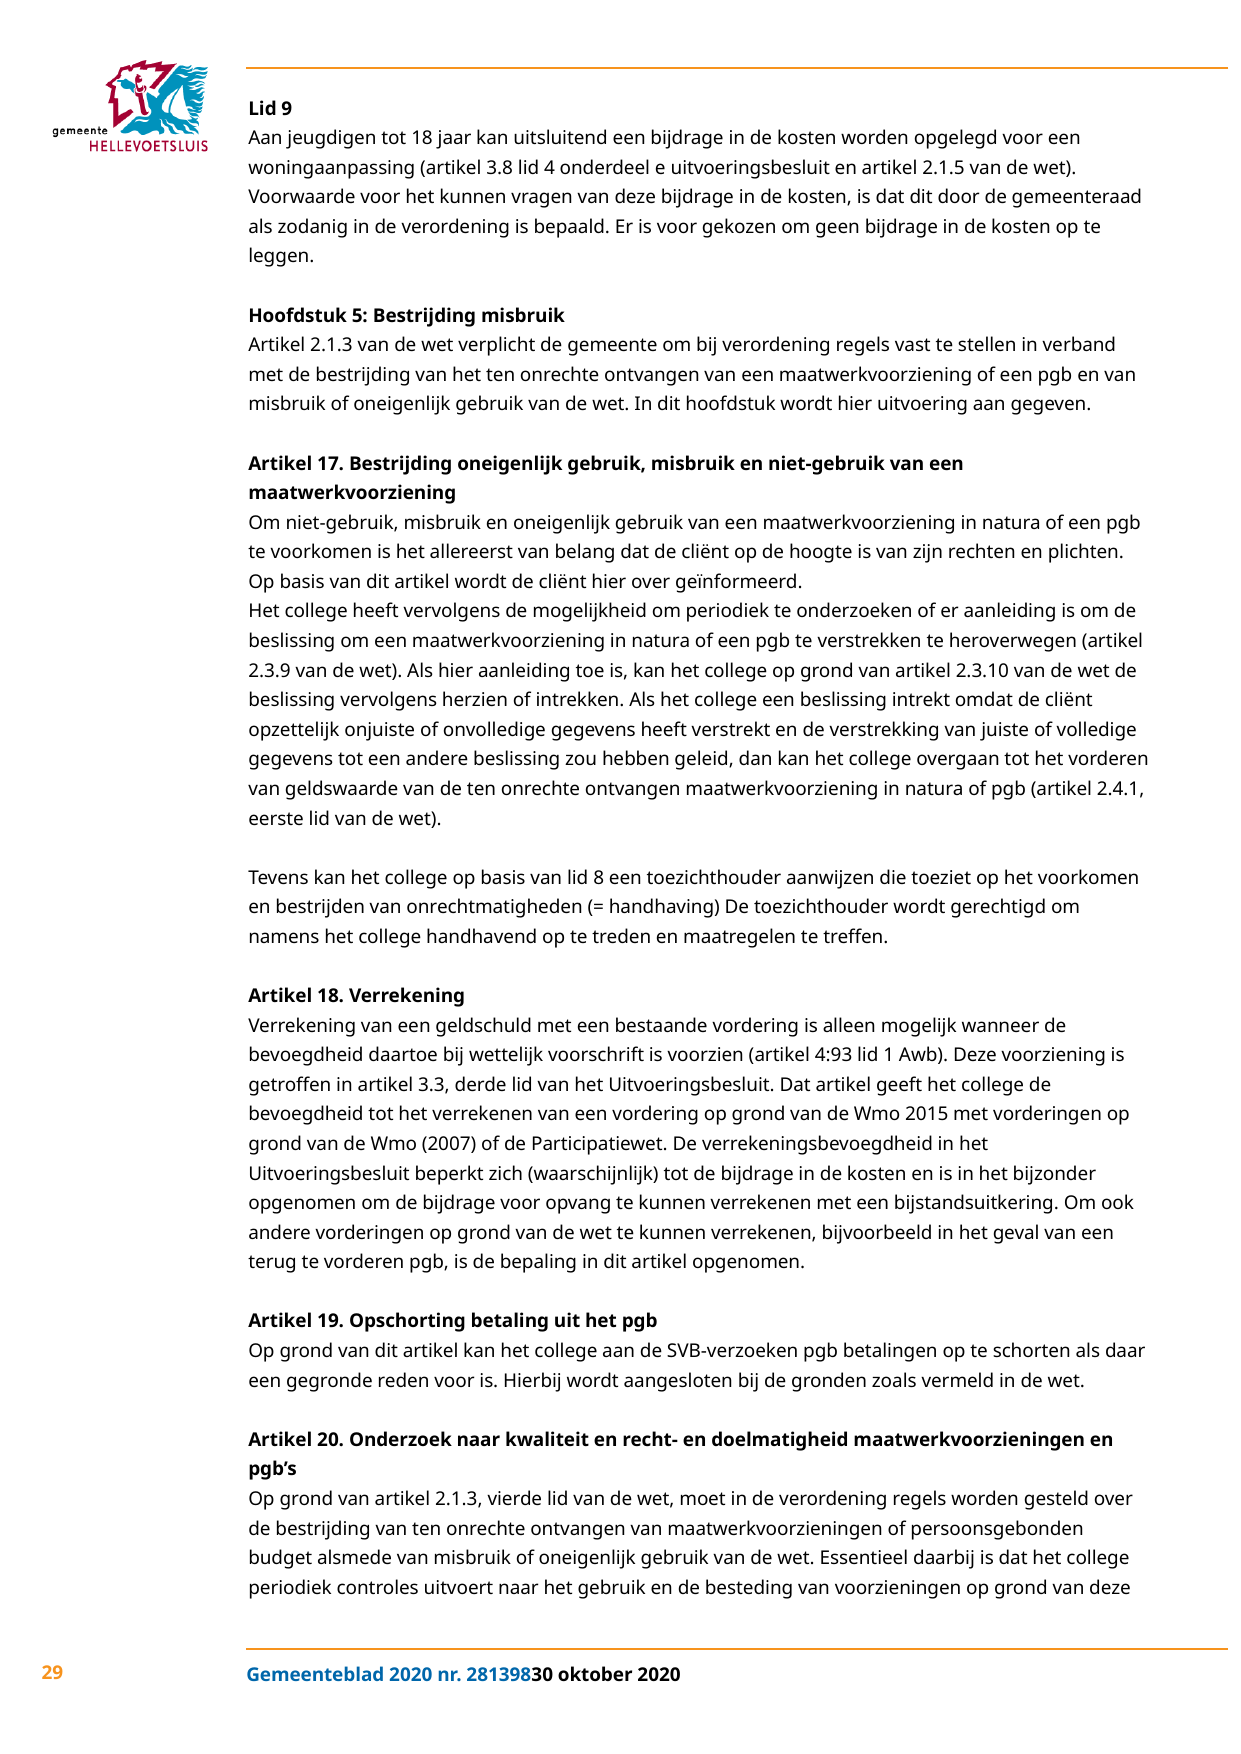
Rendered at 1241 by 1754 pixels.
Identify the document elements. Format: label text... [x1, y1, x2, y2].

text Verrekening van een geldschuld met een bestaande vordering is alleen mogelijk wanneer de bevoegdheid daartoe bij wettelijk voorschrift is voorzien (artikel 4:93 lid 1 Awb). Deze voorziening is getroffen in artikel 3.3, derde lid van het Uitvoeringsbesluit. Dat artikel geeft het college de bevoegdheid tot het verrekenen van een vordering op grond van de Wmo 2015 met vorderingen op grond van de Wmo (2007) of de Participatiewet. De verrekeningsbevoegdheid in het Uitvoeringsbesluit beperkt zich (waarschijnlijk) tot de bijdrage in de kosten en is in het bijzonder opgenomen om de bijdrage voor opvang te kunnen verrekenen met een bijstandsuitkering. Om ook andere vorderingen op grond van de wet te kunnen verrekenen, bijvoorbeeld in het geval van een terug te vorderen pgb, is de bepaling in dit artikel opgenomen. [248, 1012, 1152, 1274]
text Op grond van dit artikel kan het college aan de SVB-verzoeken pgb betalingen op te schorten als daar een gegronde reden voor is. Hierbij wordt aangesloten bij de gronden zoals vermeld in de wet. [248, 1337, 1152, 1393]
text Artikel 2.1.3 van de wet verplicht de gemeente om bij verordening regels vast te stellen in verband met de bestrijding van het ten onrechte ontvangen van een maatwerkvoorziening of een pgb en van misbruik of oneigenlijk gebruik van de wet. In dit hoofdstuk wordt hier uitvoering aan gegeven. [248, 331, 1152, 416]
text Op basis van dit artikel wordt de cliënt hier over geïnformeerd. [248, 568, 1152, 594]
text Artikel 20. Onderzoek naar kwaliteit en recht- en doelmatigheid maatwerkvoorzieningen en pgb’s [248, 1426, 1152, 1481]
text Lid 9 [248, 95, 1152, 121]
text Het college heeft vervolgens de mogelijkheid om periodiek te onderzoeken of er aanleiding is om de beslissing om een maatwerkvoorziening in natura of een pgb te verstrekken te heroverwegen (artikel 2.3.9 van de wet). Als hier aanleiding toe is, kan het college op grond van artikel 2.3.10 van de wet de beslissing vervolgens herzien of intrekken. Als het college een beslissing intrekt omdat de cliënt opzettelijk onjuiste of onvolledige gegevens heeft verstrekt en de verstrekking van juiste of volledige gegevens tot een andere beslissing zou hebben geleid, dan kan het college overgaan tot het vorderen van geldswaarde van de ten onrechte ontvangen maatwerkvoorziening in natura of pgb (artikel 2.4.1, eerste lid van de wet). [248, 598, 1152, 831]
picture [41, 47, 231, 172]
text Op grond van artikel 2.1.3, vierde lid van de wet, moet in de verordening regels worden gesteld over de bestrijding van ten onrechte ontvangen van maatwerkvoorzieningen of persoonsgebonden budget alsmede van misbruik of oneigenlijk gebruik van de wet. Essentieel daarbij is dat het college periodiek controles uitvoert naar het gebruik en de besteding van voorzieningen op grond van deze [248, 1485, 1152, 1600]
text Artikel 19. Opschorting betaling uit het pgb [248, 1308, 1152, 1333]
text Om niet-gebruik, misbruik en oneigenlijk gebruik van een maatwerkvoorziening in natura of een pgb te voorkomen is het allereerst van belang dat de cliënt op de hoogte is van zijn rechten en plichten. [248, 509, 1152, 564]
text Hoofdstuk 5: Bestrijding misbruik [248, 302, 1152, 328]
text Aan jeugdigen tot 18 jaar kan uitsluitend een bijdrage in de kosten worden opgelegd voor een woningaanpassing (artikel 3.8 lid 4 onderdeel e uitvoeringsbesluit en artikel 2.1.5 van de wet). Voorwaarde voor het kunnen vragen van deze bijdrage in de kosten, is dat dit door de gemeenteraad als zodanig in de verordening is bepaald. Er is voor gekozen om geen bijdrage in de kosten op te leggen. [248, 124, 1152, 268]
text Artikel 17. Bestrijding oneigenlijk gebruik, misbruik en niet-gebruik van een maatwerkvoorziening [248, 450, 1152, 505]
text Artikel 18. Verrekening [248, 982, 1152, 1008]
text Tevens kan het college op basis van lid 8 een toezichthouder aanwijzen die toeziet op het voorkomen en bestrijden van onrechtmatigheden (= handhaving) De toezichthouder wordt gerechtigd om namens het college handhavend op te treden en maatregelen te treffen. [248, 864, 1152, 949]
